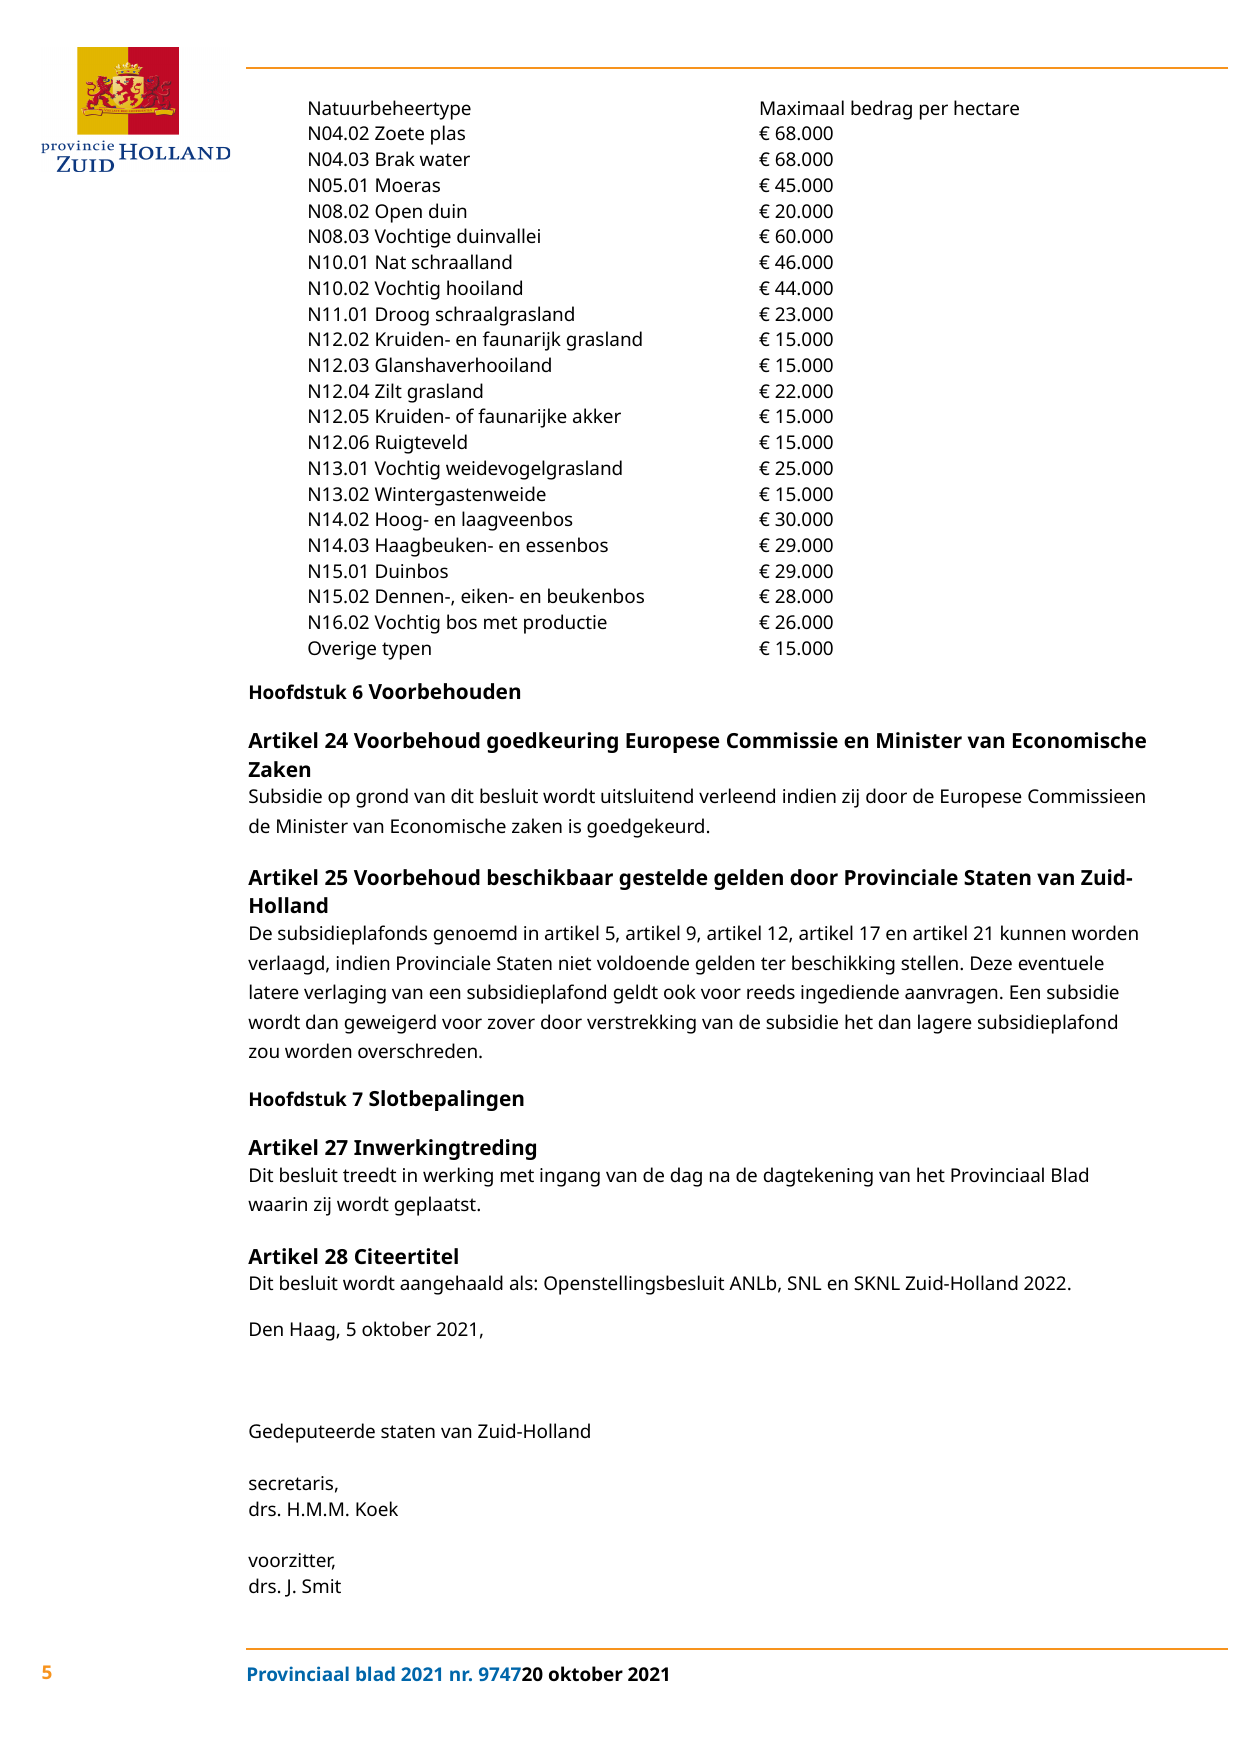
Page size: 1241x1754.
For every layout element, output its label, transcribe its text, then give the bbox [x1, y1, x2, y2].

table_cell € 15.000 [759, 481, 1211, 507]
table_cell N04.02 Zoete plas [307, 121, 759, 146]
table_cell N13.02 Wintergastenweide [307, 481, 759, 507]
table_cell € 15.000 [759, 352, 1211, 378]
table_cell N12.05 Kruiden- of faunarijke akker [307, 404, 759, 429]
text Subsidie op grond van dit besluit wordt uitsluitend verleend indien zij door de Europese Commissieen de Minister van Economische zaken is goedgekeurd. [248, 783, 1152, 838]
table_cell € 15.000 [759, 429, 1211, 455]
table_cell N10.02 Vochtig hooiland [307, 275, 759, 301]
text voorzitter, [248, 1547, 1152, 1573]
table_cell N12.06 Ruigteveld [307, 429, 759, 455]
table_cell N16.02 Vochtig bos met productie [307, 610, 759, 635]
table_cell € 60.000 [759, 224, 1211, 249]
text secretaris, [248, 1470, 1152, 1496]
table_cell Overige typen [307, 635, 759, 661]
text Artikel 25 Voorbehoud beschikbaar gestelde gelden door Provinciale Staten van Zuid-Holland [248, 863, 1152, 920]
table_cell € 28.000 [759, 584, 1211, 609]
table_cell N15.01 Duinbos [307, 558, 759, 584]
table_cell N11.01 Droog schraalgrasland [307, 301, 759, 326]
table_cell € 45.000 [759, 172, 1211, 198]
table_cell N13.01 Vochtig weidevogelgrasland [307, 455, 759, 481]
table_cell € 46.000 [759, 249, 1211, 275]
text Hoofdstuk 7 Slotbepalingen [248, 1084, 1152, 1112]
table_cell € 29.000 [759, 558, 1211, 584]
table_cell N12.03 Glanshaverhooiland [307, 352, 759, 378]
table_cell € 68.000 [759, 121, 1211, 146]
table_cell € 25.000 [759, 455, 1211, 481]
table_cell € 15.000 [759, 635, 1211, 661]
table_cell € 68.000 [759, 146, 1211, 172]
table_cell € 15.000 [759, 404, 1211, 429]
text Den Haag, 5 oktober 2021, [248, 1316, 1152, 1342]
table_cell N12.02 Kruiden- en faunarijk grasland [307, 326, 759, 352]
text drs. H.M.M. Koek [248, 1496, 1152, 1522]
table_cell N04.03 Brak water [307, 146, 759, 172]
table_header Natuurbeheertype [307, 95, 759, 121]
text Artikel 24 Voorbehoud goedkeuring Europese Commissie en Minister van Economische Zaken [248, 726, 1152, 783]
table_cell N05.01 Moeras [307, 172, 759, 198]
table_cell € 15.000 [759, 326, 1211, 352]
text Dit besluit treedt in werking met ingang van de dag na de dagtekening van het Provinciaal Blad waarin zij wordt geplaatst. [248, 1162, 1152, 1217]
text Artikel 28 Citeertitel [248, 1242, 1152, 1270]
table_cell € 26.000 [759, 610, 1211, 635]
table_cell € 23.000 [759, 301, 1211, 326]
table_cell N10.01 Nat schraalland [307, 249, 759, 275]
picture [41, 47, 231, 172]
table_cell € 20.000 [759, 198, 1211, 223]
table_cell € 22.000 [759, 378, 1211, 404]
table_cell N08.02 Open duin [307, 198, 759, 223]
table_header Maximaal bedrag per hectare [759, 95, 1211, 121]
text Artikel 27 Inwerkingtreding [248, 1133, 1152, 1162]
table_cell N12.04 Zilt grasland [307, 378, 759, 404]
text drs. J. Smit [248, 1573, 1152, 1599]
table_cell N14.02 Hoog- en laagveenbos [307, 507, 759, 532]
table_cell € 29.000 [759, 532, 1211, 558]
text Gedeputeerde staten van Zuid-Holland [248, 1419, 1152, 1444]
table_cell € 44.000 [759, 275, 1211, 301]
text Hoofdstuk 6 Voorbehouden [248, 677, 1152, 706]
table_cell € 30.000 [759, 507, 1211, 532]
table_cell N08.03 Vochtige duinvallei [307, 224, 759, 249]
text Dit besluit wordt aangehaald als: Openstellingsbesluit ANLb, SNL en SKNL Zuid-Holland 2022. [248, 1270, 1152, 1296]
table_cell N15.02 Dennen-, eiken- en beukenbos [307, 584, 759, 609]
text De subsidieplafonds genoemd in artikel 5, artikel 9, artikel 12, artikel 17 en artikel 21 kunnen worden verlaagd, indien Provinciale Staten niet voldoende gelden ter beschikking stellen. Deze eventuele latere verlaging van een subsidieplafond geldt ook voor reeds ingediende aanvragen. Een subsidie wordt dan geweigerd voor zover door verstrekking van de subsidie het dan lagere subsidieplafond zou worden overschreden. [248, 920, 1152, 1064]
table_cell N14.03 Haagbeuken- en essenbos [307, 532, 759, 558]
